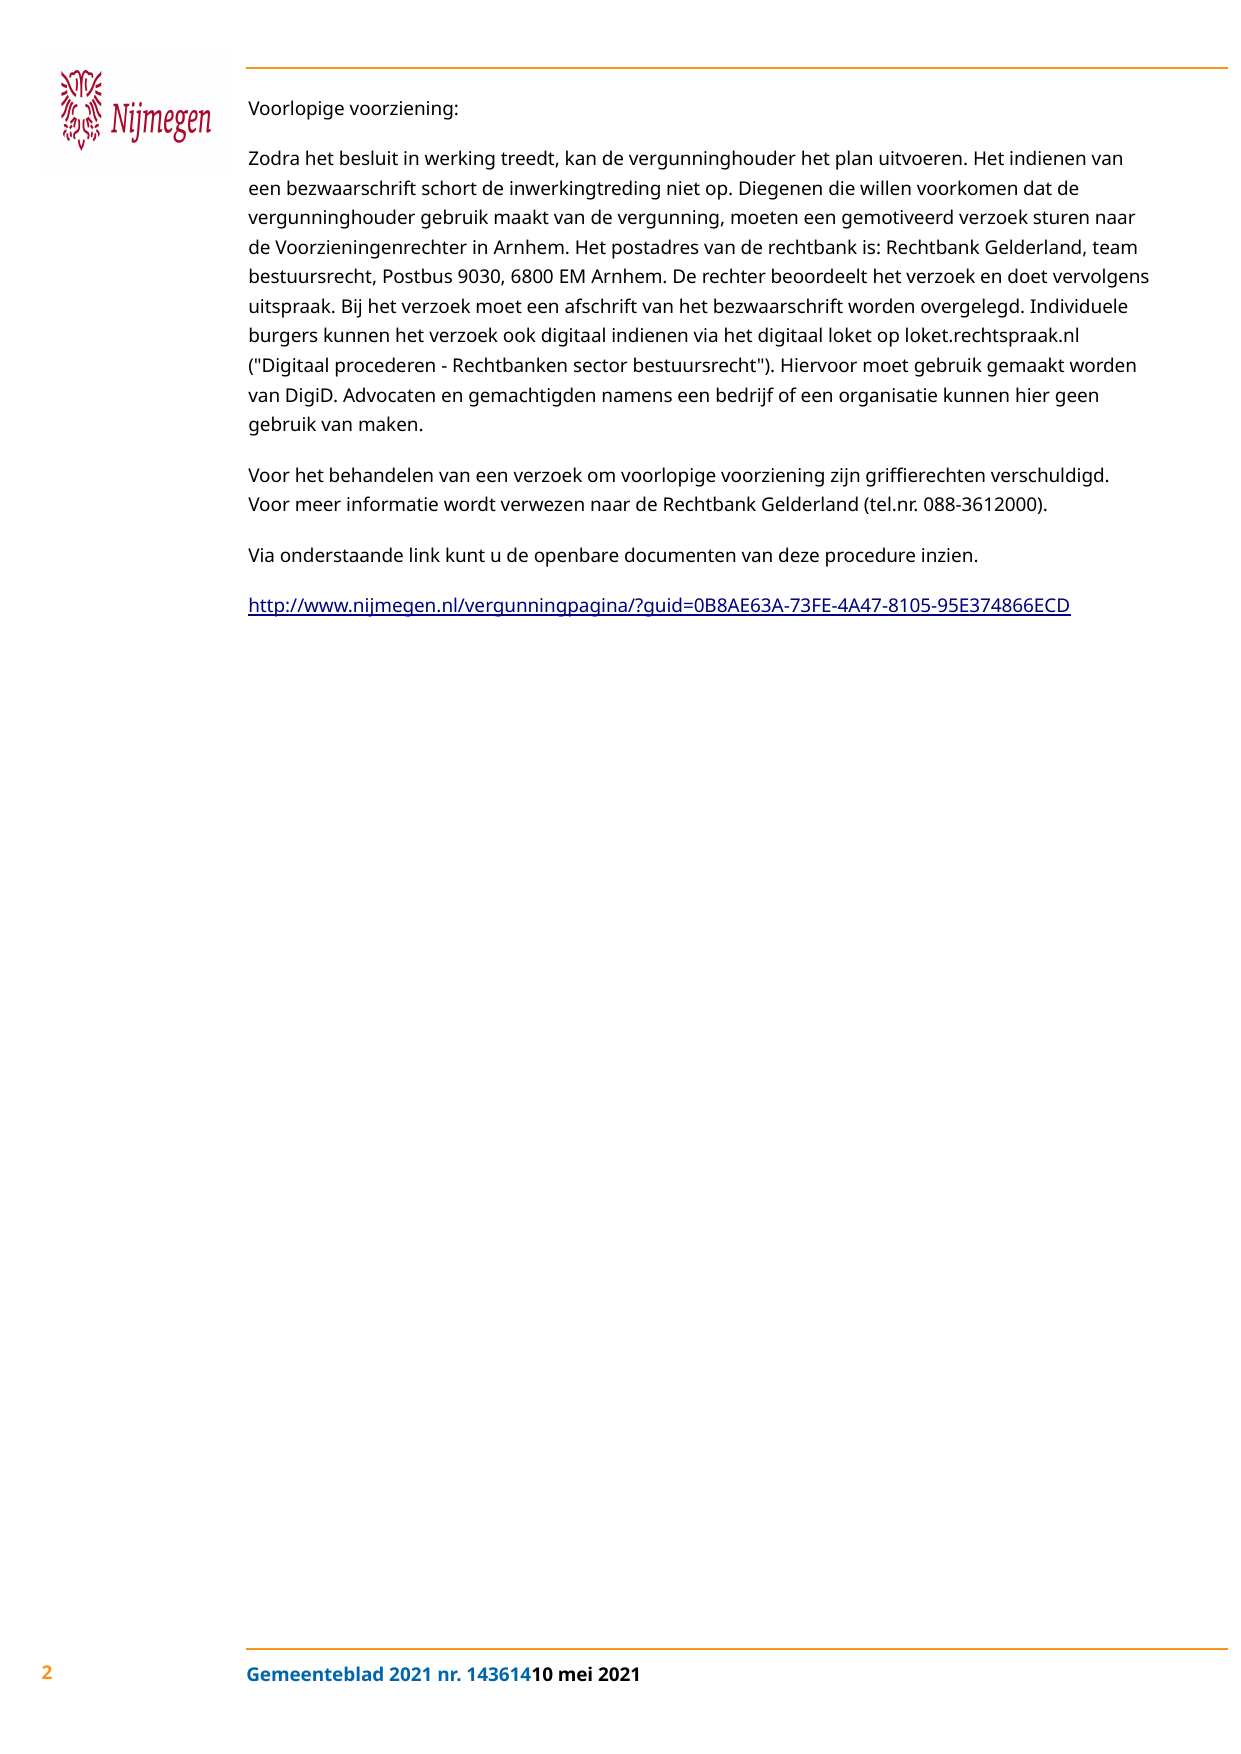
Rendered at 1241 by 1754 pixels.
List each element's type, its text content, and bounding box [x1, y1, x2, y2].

text Via onderstaande link kunt u de openbare documenten van deze procedure inzien. [248, 542, 1152, 568]
text Voor het behandelen van een verzoek om voorlopige voorziening zijn griffierechten verschuldigd. Voor meer informatie wordt verwezen naar de Rechtbank Gelderland (tel.nr. 088-3612000). [248, 462, 1152, 517]
text http://www.nijmegen.nl/vergunningpagina/?guid=0B8AE63A-73FE-4A47-8105-95E374866ECD [248, 592, 1152, 618]
picture [41, 47, 231, 172]
text Voorlopige voorziening: [248, 95, 1152, 121]
text Zodra het besluit in werking treedt, kan de vergunninghouder het plan uitvoeren. Het indienen van een bezwaarschrift schort de inwerkingtreding niet op. Diegenen die willen voorkomen dat de vergunninghouder gebruik maakt van de vergunning, moeten een gemotiveerd verzoek sturen naar de Voorzieningenrechter in Arnhem. Het postadres van de rechtbank is: Rechtbank Gelderland, team bestuursrecht, Postbus 9030, 6800 EM Arnhem. De rechter beoordeelt het verzoek en doet vervolgens uitspraak. Bij het verzoek moet een afschrift van het bezwaarschrift worden overgelegd. Individuele burgers kunnen het verzoek ook digitaal indienen via het digitaal loket op loket.rechtspraak.nl ("Digitaal procederen - Rechtbanken sector bestuursrecht"). Hiervoor moet gebruik gemaakt worden van DigiD. Advocaten en gemachtigden namens een bedrijf of een organisatie kunnen hier geen gebruik van maken. [248, 145, 1152, 437]
